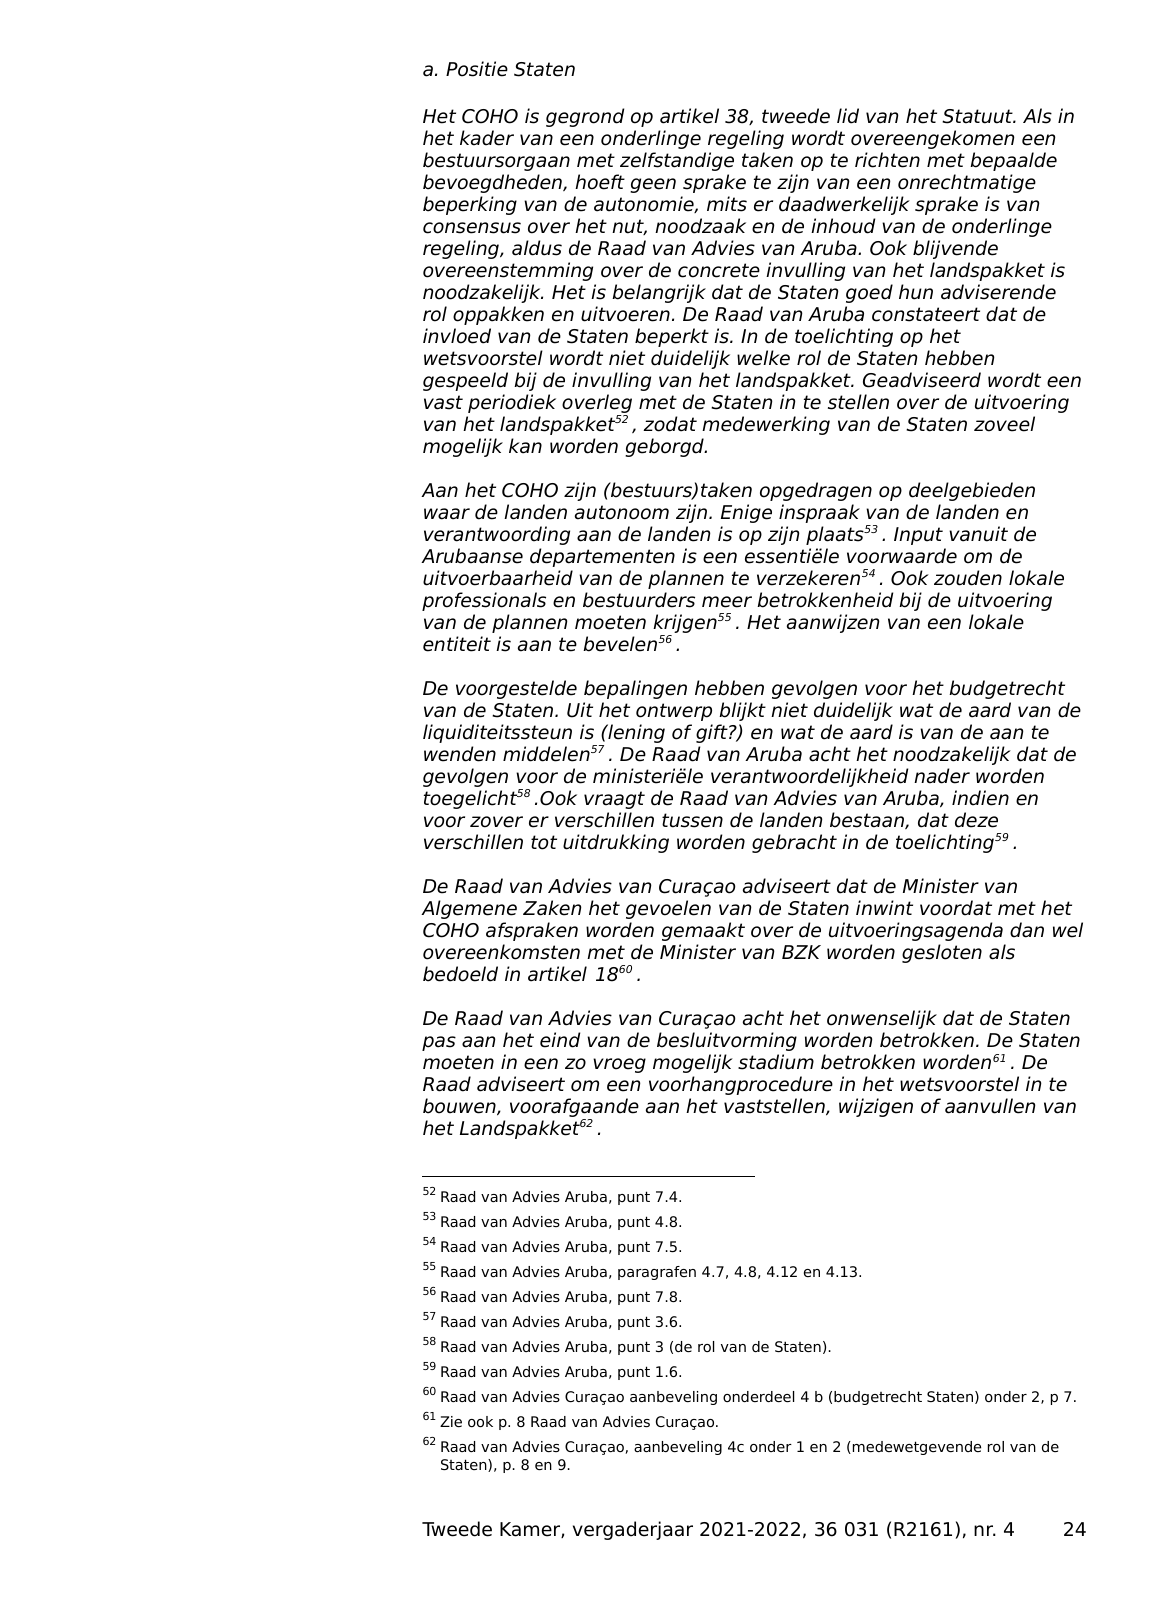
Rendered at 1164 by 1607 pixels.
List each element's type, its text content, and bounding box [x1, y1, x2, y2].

text Raad van Advies Curaçao aanbeveling onderdeel 4 b (budgetrecht Staten) onder 2, p 7. [422, 1385, 1087, 1407]
text Raad van Advies Aruba, punt 4.8. [422, 1210, 1087, 1232]
text Raad van Advies Aruba, punt 1.6. [422, 1360, 1087, 1382]
text Raad van Advies Aruba, punt 3 (de rol van de Staten). [422, 1335, 1087, 1357]
text De Raad van Advies van Curaçao acht het onwenselijk dat de Staten pas aan het eind van de besluitvorming worden betrokken. De Staten moeten in een zo vroeg mogelijk stadium betrokken worden. De Raad adviseert om een voorhangprocedure in het wetsvoorstel in te bouwen, voorafgaande aan het vaststellen, wijzigen of aanvullen van het Landspakket. [422, 1008, 1087, 1140]
text Raad van Advies Aruba, punt 7.5. [422, 1235, 1087, 1257]
text Aan het COHO zijn (bestuurs)taken opgedragen op deelgebieden waar de landen autonoom zijn. Enige inspraak van de landen en verantwoording aan de landen is op zijn plaats. Input vanuit de Arubaanse departementen is een essentiële voorwaarde om de uitvoerbaarheid van de plannen te verzekeren. Ook zouden lokale professionals en bestuurders meer betrokkenheid bij de uitvoering van de plannen moeten krijgen. Het aanwijzen van een lokale entiteit is aan te bevelen. [422, 480, 1087, 656]
text Raad van Advies Aruba, punt 3.6. [422, 1310, 1087, 1332]
text De voorgestelde bepalingen hebben gevolgen voor het budgetrecht van de Staten. Uit het ontwerp blijkt niet duidelijk wat de aard van de liquiditeitssteun is (lening of gift?) en wat de aard is van de aan te wenden middelen. De Raad van Aruba acht het noodzakelijk dat de gevolgen voor de ministeriële verantwoordelijkheid nader worden toegelicht.Ook vraagt de Raad van Advies van Aruba, indien en voor zover er verschillen tussen de landen bestaan, dat deze verschillen tot uitdrukking worden gebracht in de toelichting. [422, 678, 1087, 854]
text Het COHO is gegrond op artikel 38, tweede lid van het Statuut. Als in het kader van een onderlinge regeling wordt overeengekomen een bestuursorgaan met zelfstandige taken op te richten met bepaalde bevoegdheden, hoeft geen sprake te zijn van een onrechtmatige beperking van de autonomie, mits er daadwerkelijk sprake is van consensus over het nut, noodzaak en de inhoud van de onderlinge regeling, aldus de Raad van Advies van Aruba. Ook blijvende overeenstemming over de concrete invulling van het landspakket is noodzakelijk. Het is belangrijk dat de Staten goed hun adviserende rol oppakken en uitvoeren. De Raad van Aruba constateert dat de invloed van de Staten beperkt is. In de toelichting op het wetsvoorstel wordt niet duidelijk welke rol de Staten hebben gespeeld bij de invulling van het landspakket. Geadviseerd wordt een vast periodiek overleg met de Staten in te stellen over de uitvoering van het landspakket, zodat medewerking van de Staten zoveel mogelijk kan worden geborgd. [422, 106, 1087, 458]
subtitle a. Positie Staten [422, 59, 1087, 81]
text Raad van Advies Curaçao, aanbeveling 4c onder 1 en 2 (medewetgevende rol van de Staten), p. 8 en 9. [422, 1435, 1087, 1474]
text Raad van Advies Aruba, punt 7.8. [422, 1285, 1087, 1307]
text Raad van Advies Aruba, paragrafen 4.7, 4.8, 4.12 en 4.13. [422, 1260, 1087, 1282]
text Raad van Advies Aruba, punt 7.4. [422, 1185, 1087, 1207]
text Zie ook p. 8 Raad van Advies Curaçao. [422, 1410, 1087, 1432]
text De Raad van Advies van Curaçao adviseert dat de Minister van Algemene Zaken het gevoelen van de Staten inwint voordat met het COHO afspraken worden gemaakt over de uitvoeringsagenda dan wel overeenkomsten met de Minister van BZK worden gesloten als bedoeld in artikel 18. [422, 876, 1087, 986]
